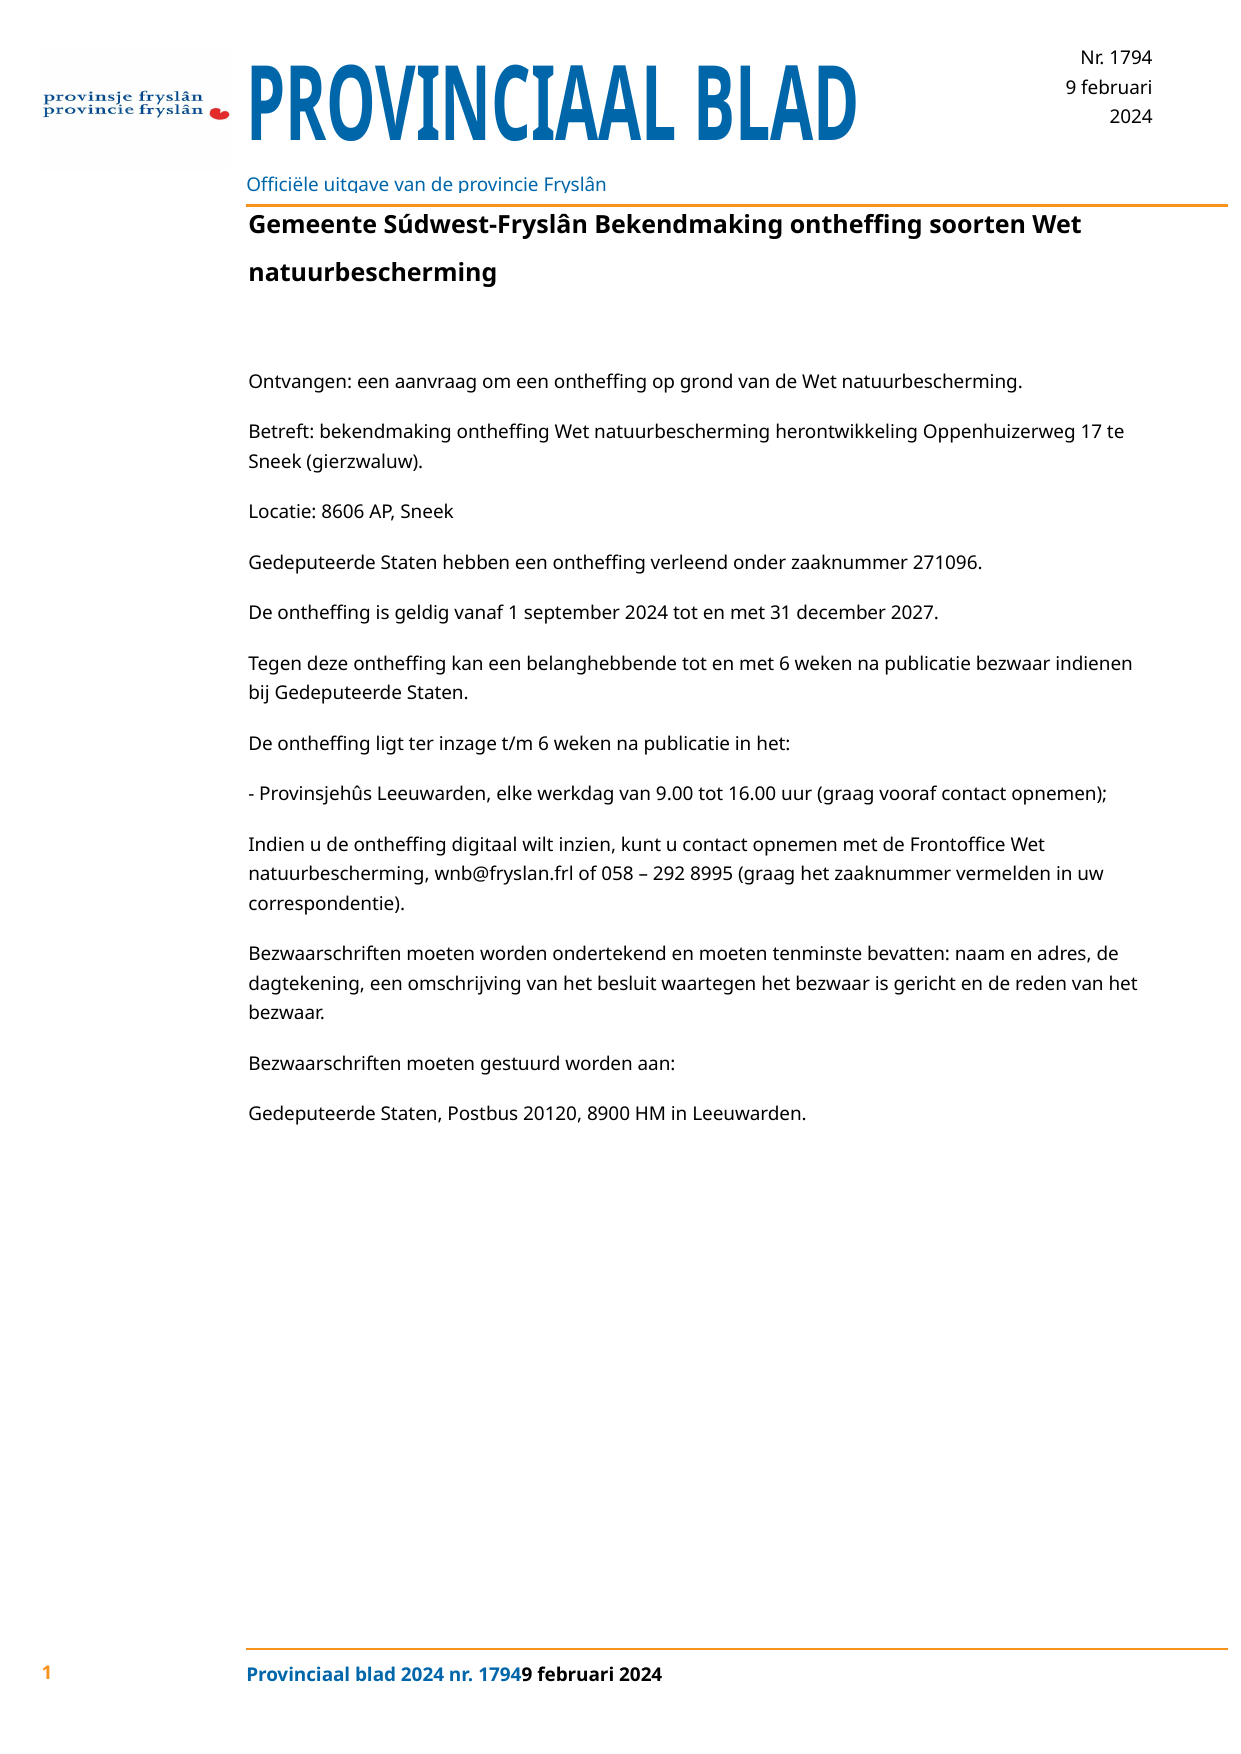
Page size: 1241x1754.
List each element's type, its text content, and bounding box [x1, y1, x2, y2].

text Indien u de ontheffing digitaal wilt inzien, kunt u contact opnemen met de Frontoffice Wet natuurbescherming, wnb@fryslan.frl of 058 – 292 8995 (graag het zaaknummer vermelden in uw correspondentie). [248, 831, 1152, 916]
text Bezwaarschriften moeten worden ondertekend en moeten tenminste bevatten: naam en adres, de dagtekening, een omschrijving van het besluit waartegen het bezwaar is gericht en de reden van het bezwaar. [248, 940, 1152, 1025]
text De ontheffing is geldig vanaf 1 september 2024 tot en met 31 december 2027. [248, 599, 1152, 625]
text Ontvangen: een aanvraag om een ontheffing op grond van de Wet natuurbescherming. [248, 368, 1152, 394]
text Bezwaarschriften moeten gestuurd worden aan: [248, 1050, 1152, 1076]
text De ontheffing ligt ter inzage t/m 6 weken na publicatie in het: [248, 730, 1152, 756]
text Tegen deze ontheffing kan een belanghebbende tot en met 6 weken na publicatie bezwaar indienen bij Gedeputeerde Staten. [248, 650, 1152, 705]
text Betreft: bekendmaking ontheffing Wet natuurbescherming herontwikkeling Oppenhuizerweg 17 te Sneek (gierzwaluw). [248, 419, 1152, 474]
text - Provinsjehûs Leeuwarden, elke werkdag van 9.00 tot 16.00 uur (graag vooraf contact opnemen); [248, 780, 1152, 806]
text Gedeputeerde Staten hebben een ontheffing verleend onder zaaknummer 271096. [248, 549, 1152, 575]
text Gemeente Súdwest-Fryslân Bekendmaking ontheffing soorten Wet natuurbescherming [248, 207, 1152, 288]
picture [41, 47, 231, 172]
text Gedeputeerde Staten, Postbus 20120, 8900 HM in Leeuwarden. [248, 1100, 1152, 1126]
text Locatie: 8606 AP, Sneek [248, 499, 1152, 524]
